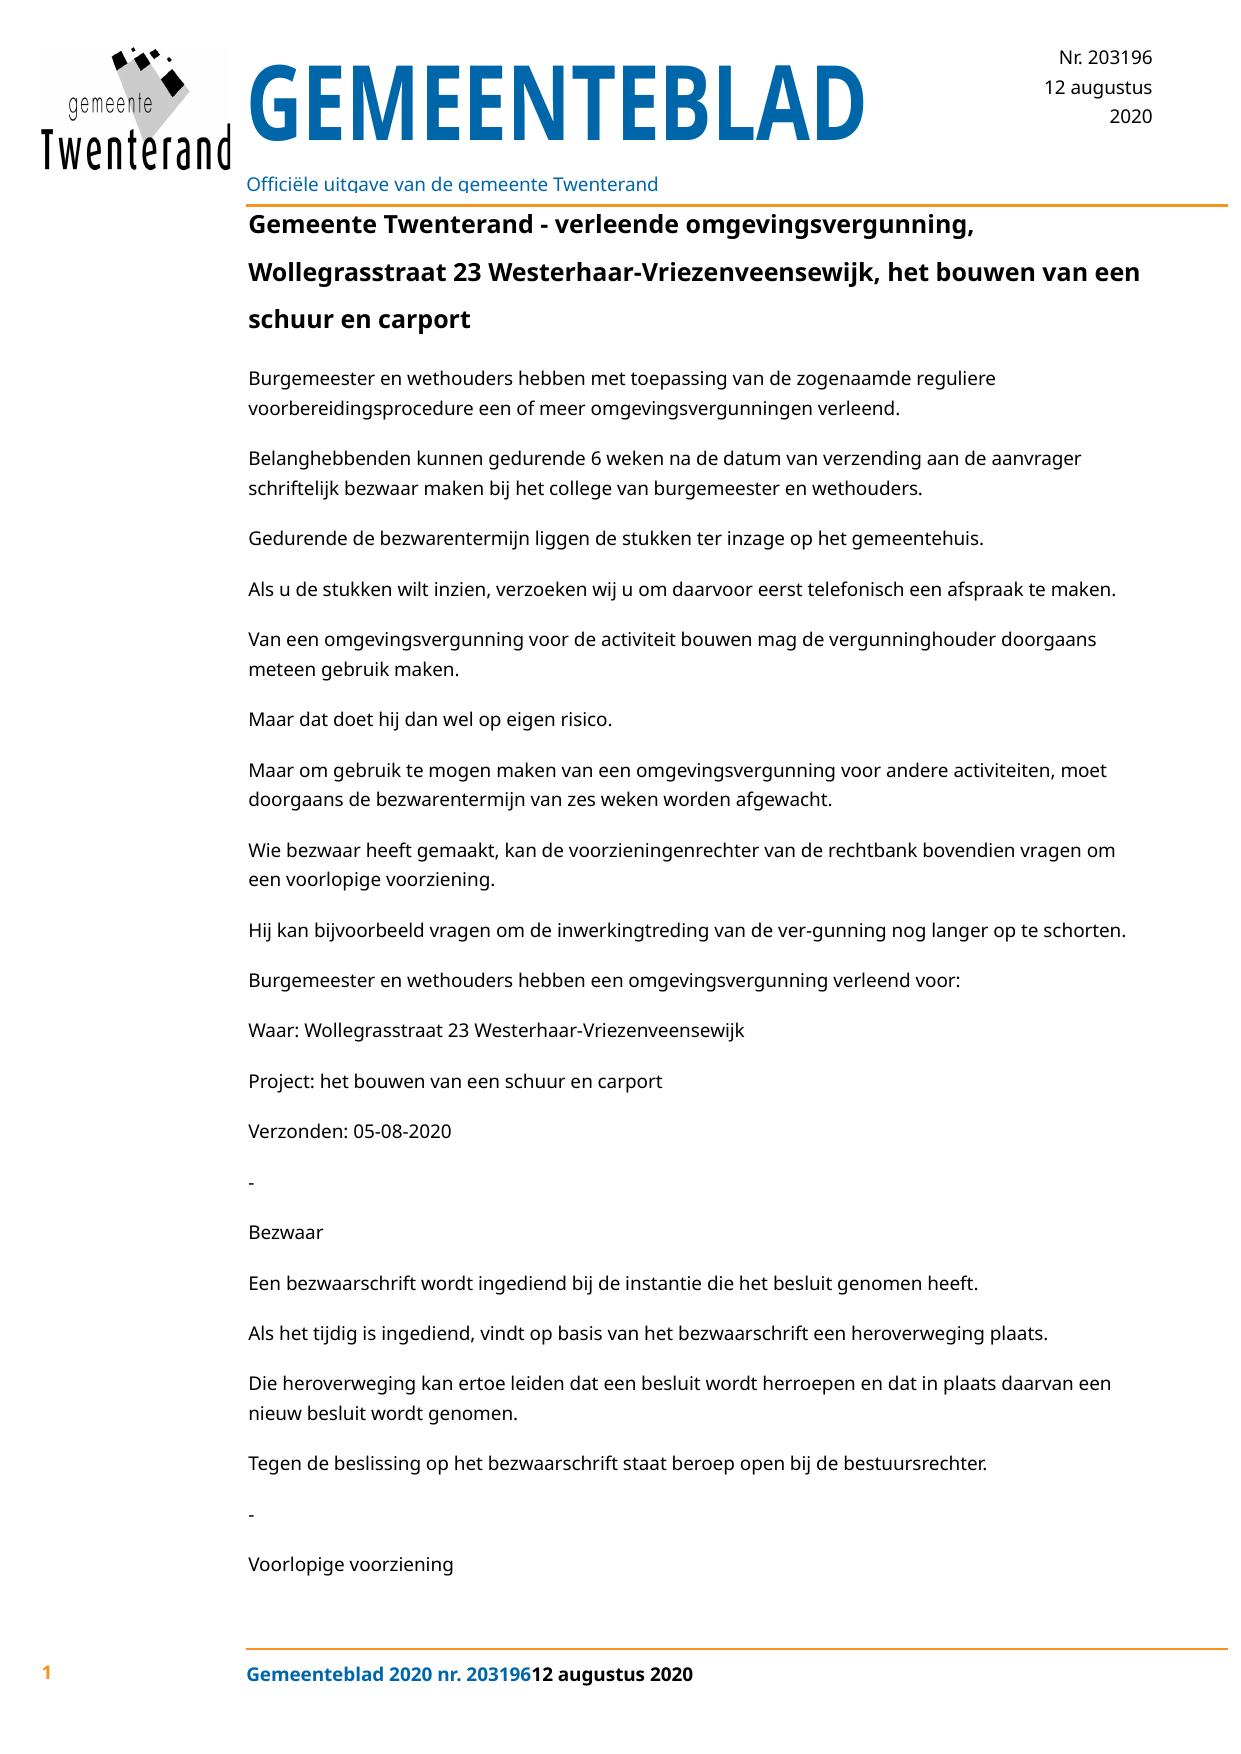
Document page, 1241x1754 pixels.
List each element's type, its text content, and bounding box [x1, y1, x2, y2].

text Van een omgevingsvergunning voor de activiteit bouwen mag de vergunninghouder doorgaans meteen gebruik maken. [248, 626, 1152, 682]
text Gedurende de bezwarentermijn liggen de stukken ter inzage op het gemeentehuis. [248, 526, 1152, 551]
text Waar: Wollegrasstraat 23 Westerhaar-Vriezenveensewijk [248, 1018, 1152, 1043]
text Verzonden: 05-08-2020 [248, 1118, 1152, 1144]
text Als u de stukken wilt inzien, verzoeken wij u om daarvoor eerst telefonisch een afspraak te maken. [248, 576, 1152, 602]
text Bezwaar [248, 1219, 1152, 1245]
text Gemeente Twenterand - verleende omgevingsvergunning, Wollegrasstraat 23 Westerhaar-Vriezenveensewijk, het bouwen van een schuur en carport [248, 207, 1152, 336]
text Project: het bouwen van een schuur en carport [248, 1068, 1152, 1094]
text Wie bezwaar heeft gemaakt, kan de voorzieningenrechter van de rechtbank bovendien vragen om een voorlopige voorziening. [248, 837, 1152, 892]
text - [248, 1501, 1152, 1527]
picture [41, 47, 231, 172]
text Tegen de beslissing op het bezwaarschrift staat beroep open bij de bestuursrechter. [248, 1451, 1152, 1476]
text Een bezwaarschrift wordt ingediend bij de instantie die het besluit genomen heeft. [248, 1270, 1152, 1295]
text Hij kan bijvoorbeeld vragen om de inwerkingtreding van de ver-gunning nog langer op te schorten. [248, 917, 1152, 942]
text Als het tijdig is ingediend, vindt op basis van het bezwaarschrift een heroverweging plaats. [248, 1320, 1152, 1346]
text Maar om gebruik te mogen maken van een omgevingsvergunning voor andere activiteiten, moet doorgaans de bezwarentermijn van zes weken worden afgewacht. [248, 757, 1152, 812]
text Burgemeester en wethouders hebben met toepassing van de zogenaamde reguliere voorbereidingsprocedure een of meer omgevingsvergunningen verleend. [248, 366, 1152, 421]
text Burgemeester en wethouders hebben een omgevingsvergunning verleend voor: [248, 967, 1152, 993]
text Die heroverweging kan ertoe leiden dat een besluit wordt herroepen en dat in plaats daarvan een nieuw besluit wordt genomen. [248, 1371, 1152, 1426]
text Belanghebbenden kunnen gedurende 6 weken na de datum van verzending aan de aanvrager schriftelijk bezwaar maken bij het college van burgemeester en wethouders. [248, 446, 1152, 501]
text Voorlopige voorziening [248, 1551, 1152, 1577]
text Maar dat doet hij dan wel op eigen risico. [248, 706, 1152, 732]
text - [248, 1169, 1152, 1194]
